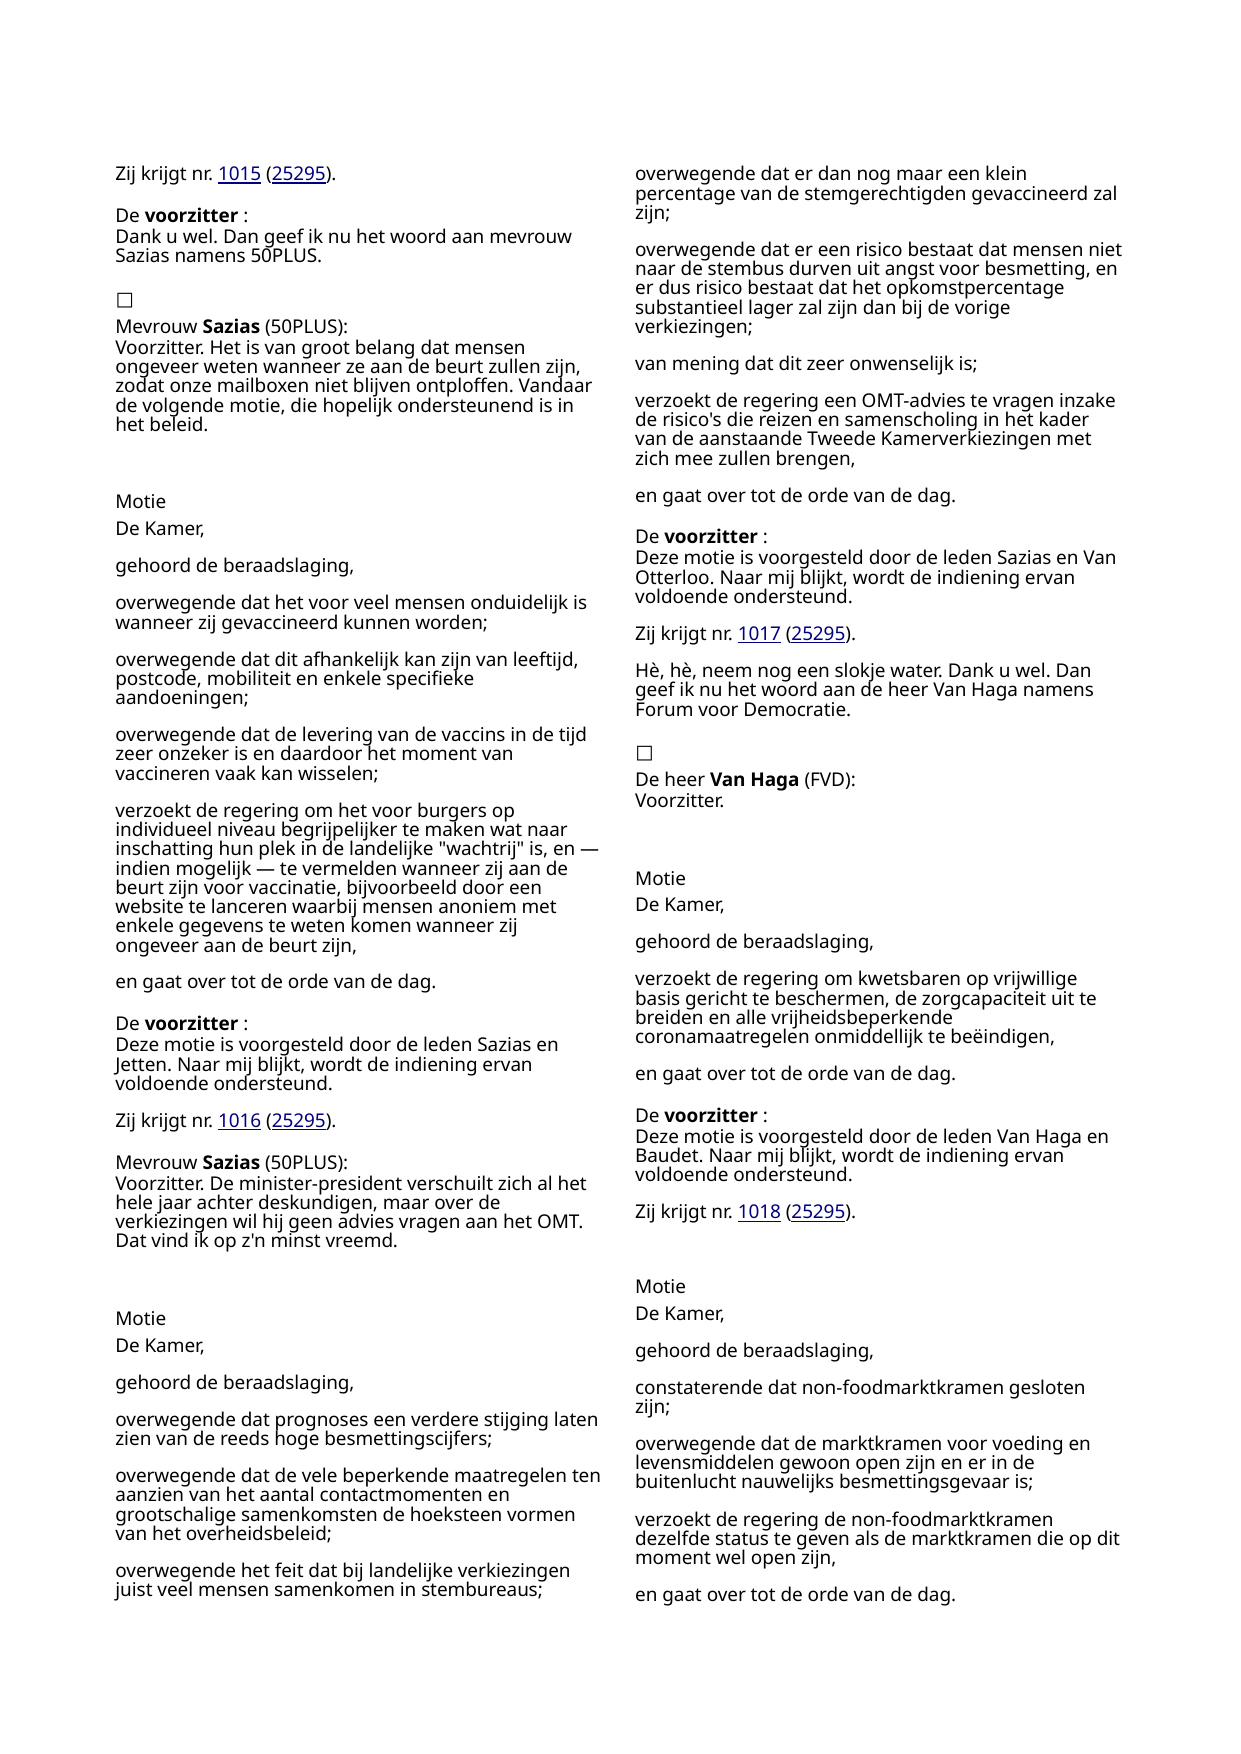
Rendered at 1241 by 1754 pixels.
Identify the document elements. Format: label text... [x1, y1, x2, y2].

text Deze motie is voorgesteld door de leden Sazias en Van Otterloo. Naar mij blijkt, wordt de indiening ervan voldoende ondersteund. [635, 549, 1125, 607]
text De voorzitter : [115, 1011, 605, 1036]
text Motie [635, 1273, 1125, 1299]
text Deze motie is voorgesteld door de leden Van Haga en Baudet. Naar mij blijkt, wordt de indiening ervan voldoende ondersteund. [635, 1128, 1125, 1186]
text De Kamer, [635, 1305, 1125, 1324]
text en gaat over tot de orde van de dag. [115, 973, 605, 993]
text Hè, hè, neem nog een slokje water. Dank u wel. Dan geef ik nu het woord aan de heer Van Haga namens Forum voor Democratie. [635, 662, 1125, 720]
text en gaat over tot de orde van de dag. [635, 487, 1125, 506]
text Zij krijgt nr. 1015 (25295). [115, 165, 605, 184]
text ⬜ [115, 287, 605, 313]
text overwegende dat er een risico bestaat dat mensen niet naar de stembus durven uit angst voor besmetting, en er dus risico bestaat dat het opkomstpercentage substantieel lager zal zijn dan bij de vorige verkiezingen; [635, 241, 1125, 337]
text gehoord de beraadslaging, [115, 1374, 605, 1393]
text verzoekt de regering een OMT-advies te vragen inzake de risico's die reizen en samenscholing in het kader van de aanstaande Tweede Kamerverkiezingen met zich mee zullen brengen, [635, 392, 1125, 469]
text De Kamer, [635, 896, 1125, 916]
text Zij krijgt nr. 1016 (25295). [115, 1112, 605, 1131]
text van mening dat dit zeer onwenselijk is; [635, 355, 1125, 374]
text gehoord de beraadslaging, [635, 933, 1125, 953]
text Voorzitter. De minister-president verschuilt zich al het hele jaar achter deskundigen, maar over de verkiezingen wil hij geen advies vragen aan het OMT. Dat vind ik op z'n minst vreemd. [115, 1174, 605, 1252]
text Deze motie is voorgesteld door de leden Sazias en Jetten. Naar mij blijkt, wordt de indiening ervan voldoende ondersteund. [115, 1036, 605, 1094]
text Motie [635, 865, 1125, 891]
text gehoord de beraadslaging, [635, 1342, 1125, 1361]
text verzoekt de regering om het voor burgers op individueel niveau begrijpelijker te maken wat naar inschatting hun plek in de landelijke "wachtrij" is, en — indien mogelijk — te vermelden wanneer zij aan de beurt zijn voor vaccinatie, bijvoorbeeld door een website te lanceren waarbij mensen anoniem met enkele gegevens te weten komen wanneer zij ongeveer aan de beurt zijn, [115, 802, 605, 956]
text De voorzitter : [635, 1102, 1125, 1128]
text en gaat over tot de orde van de dag. [635, 1586, 1125, 1605]
text Voorzitter. Het is van groot belang dat mensen ongeveer weten wanneer ze aan de beurt zullen zijn, zodat onze mailboxen niet blijven ontploffen. Vandaar de volgende motie, die hopelijk ondersteunend is in het beleid. [115, 339, 605, 435]
text overwegende dat de levering van de vaccins in de tijd zeer onzeker is en daardoor het moment van vaccineren vaak kan wisselen; [115, 726, 605, 784]
text Zij krijgt nr. 1018 (25295). [635, 1203, 1125, 1223]
text De voorzitter : [635, 524, 1125, 549]
text overwegende dat dit afhankelijk kan zijn van leeftijd, postcode, mobiliteit en enkele specifieke aandoeningen; [115, 651, 605, 708]
text overwegende dat het voor veel mensen onduidelijk is wanneer zij gevaccineerd kunnen worden; [115, 594, 605, 633]
text Zij krijgt nr. 1017 (25295). [635, 625, 1125, 644]
text verzoekt de regering om kwetsbaren op vrijwillige basis gericht te beschermen, de zorgcapaciteit uit te breiden en alle vrijheidsbeperkende coronamaatregelen onmiddellijk te beëindigen, [635, 970, 1125, 1047]
text Motie [115, 489, 605, 514]
text De Kamer, [115, 520, 605, 540]
text Dank u wel. Dan geef ik nu het woord aan mevrouw Sazias namens 50PLUS. [115, 228, 605, 267]
text De voorzitter : [115, 202, 605, 228]
text De Kamer, [115, 1337, 605, 1356]
text verzoekt de regering de non-foodmarktkramen dezelfde status te geven als de marktkramen die op dit moment wel open zijn, [635, 1511, 1125, 1568]
text overwegende dat de marktkramen voor voeding en levensmiddelen gewoon open zijn en er in de buitenlucht nauwelijks besmettingsgevaar is; [635, 1435, 1125, 1493]
text overwegende dat de vele beperkende maatregelen ten aanzien van het aantal contactmomenten en grootschalige samenkomsten de hoeksteen vormen van het overheidsbeleid; [115, 1467, 605, 1544]
text ⬜ [635, 741, 1125, 766]
text overwegende het feit dat bij landelijke verkiezingen juist veel mensen samenkomen in stembureaus; [115, 1562, 605, 1600]
text en gaat over tot de orde van de dag. [635, 1065, 1125, 1084]
text De heer Van Haga (FVD): [635, 766, 1125, 792]
text overwegende dat er dan nog maar een klein percentage van de stemgerechtigden gevaccineerd zal zijn; [635, 165, 1125, 223]
text constaterende dat non-foodmarktkramen gesloten zijn; [635, 1379, 1125, 1417]
text gehoord de beraadslaging, [115, 557, 605, 577]
text Mevrouw Sazias (50PLUS): [115, 313, 605, 339]
text Voorzitter. [635, 792, 1125, 811]
text overwegende dat prognoses een verdere stijging laten zien van de reeds hoge besmettingscijfers; [115, 1411, 605, 1449]
text Motie [115, 1305, 605, 1331]
text Mevrouw Sazias (50PLUS): [115, 1149, 605, 1174]
